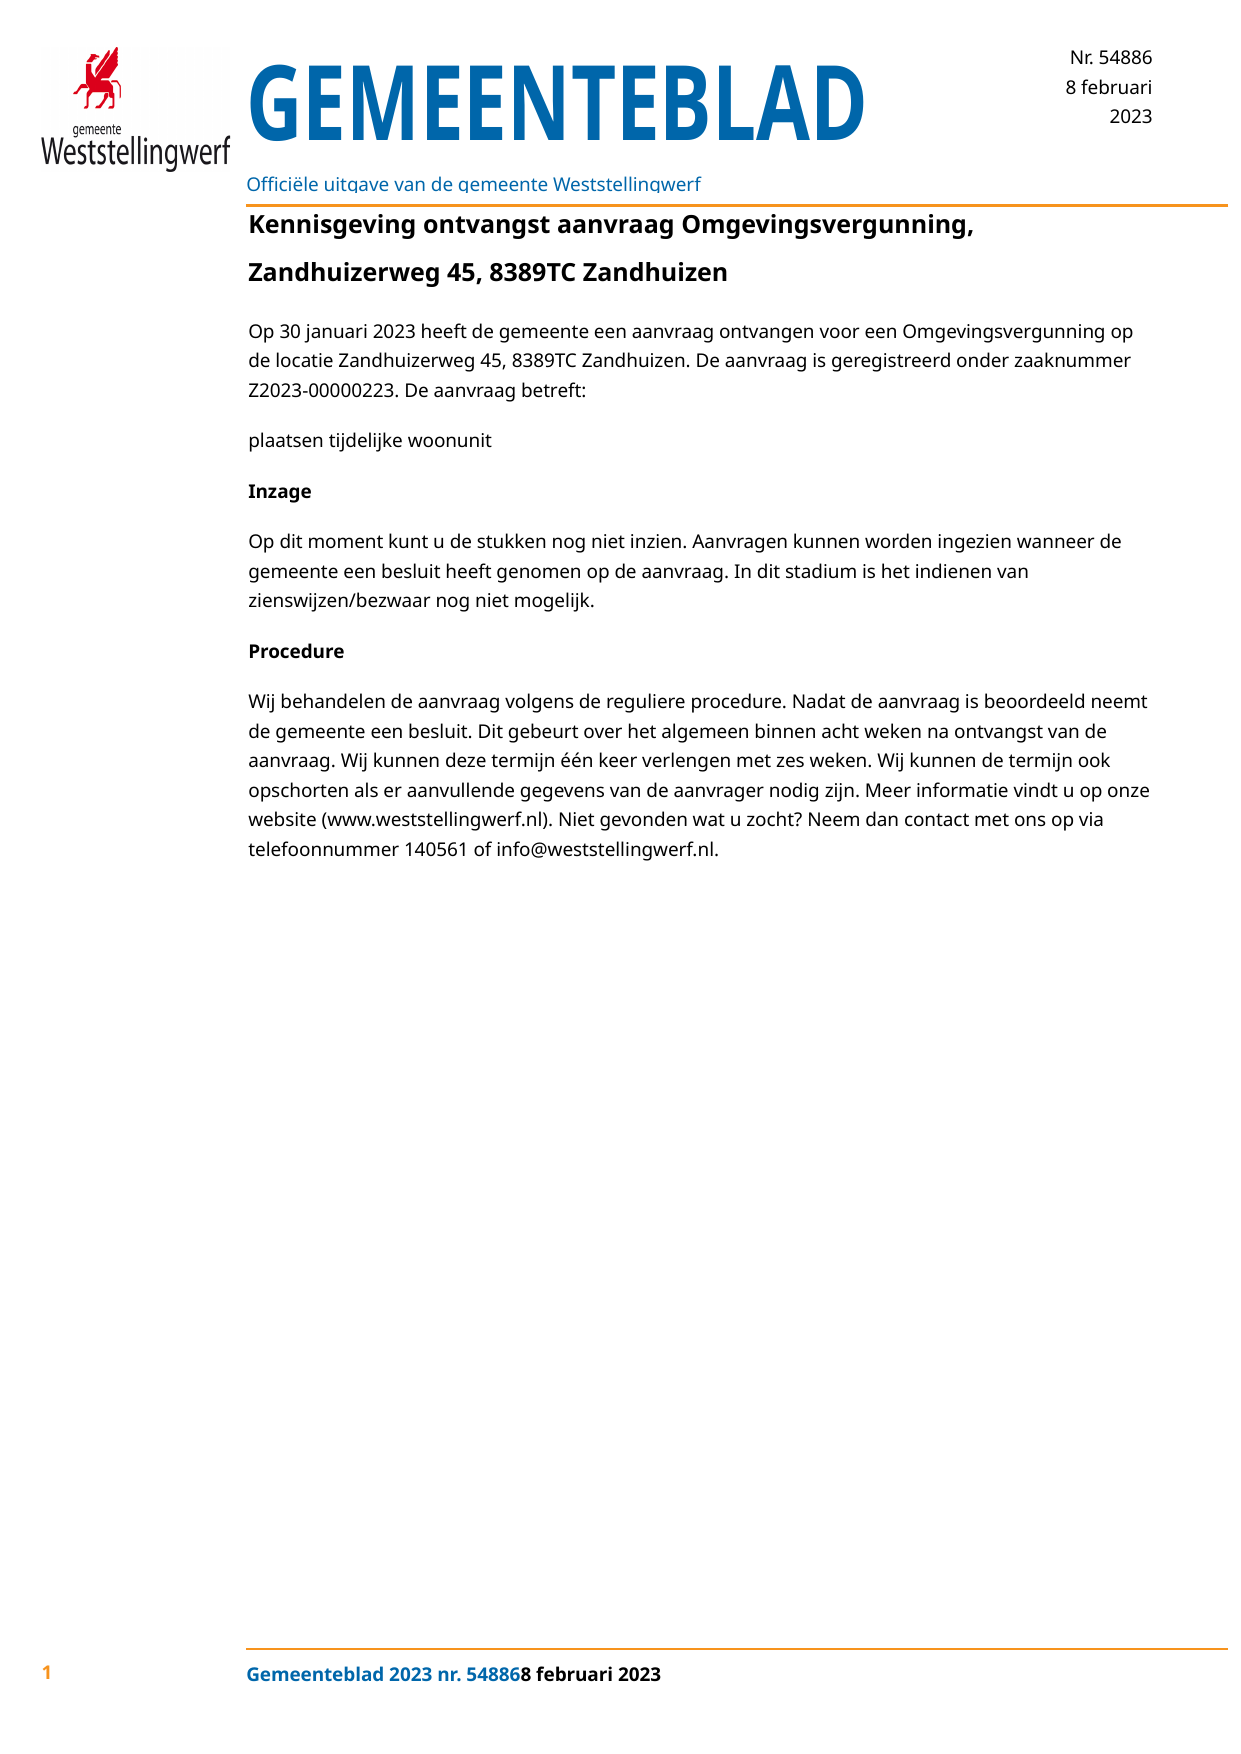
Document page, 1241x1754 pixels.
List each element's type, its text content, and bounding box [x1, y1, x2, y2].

text Wij behandelen de aanvraag volgens de reguliere procedure. Nadat de aanvraag is beoordeeld neemt de gemeente een besluit. Dit gebeurt over het algemeen binnen acht weken na ontvangst van de aanvraag. Wij kunnen deze termijn één keer verlengen met zes weken. Wij kunnen de termijn ook opschorten als er aanvullende gegevens van de aanvrager nodig zijn. Meer informatie vindt u op onze website (www.weststellingwerf.nl). Niet gevonden wat u zocht? Neem dan contact met ons op via telefoonnummer 140561 of info@weststellingwerf.nl. [248, 688, 1152, 862]
text plaatsen tijdelijke woonunit [248, 427, 1152, 453]
text Op 30 januari 2023 heeft de gemeente een aanvraag ontvangen voor een Omgevingsvergunning op de locatie Zandhuizerweg 45, 8389TC Zandhuizen. De aanvraag is geregistreerd onder zaaknummer Z2023-00000223. De aanvraag betreft: [248, 318, 1152, 403]
text Inzage [248, 478, 1152, 504]
text Kennisgeving ontvangst aanvraag Omgevingsvergunning, Zandhuizerweg 45, 8389TC Zandhuizen [248, 207, 1152, 288]
text Op dit moment kunt u de stukken nog niet inzien. Aanvragen kunnen worden ingezien wanneer de gemeente een besluit heeft genomen op de aanvraag. In dit stadium is het indienen van zienswijzen/bezwaar nog niet mogelijk. [248, 528, 1152, 613]
text Procedure [248, 638, 1152, 664]
picture [41, 47, 231, 172]
